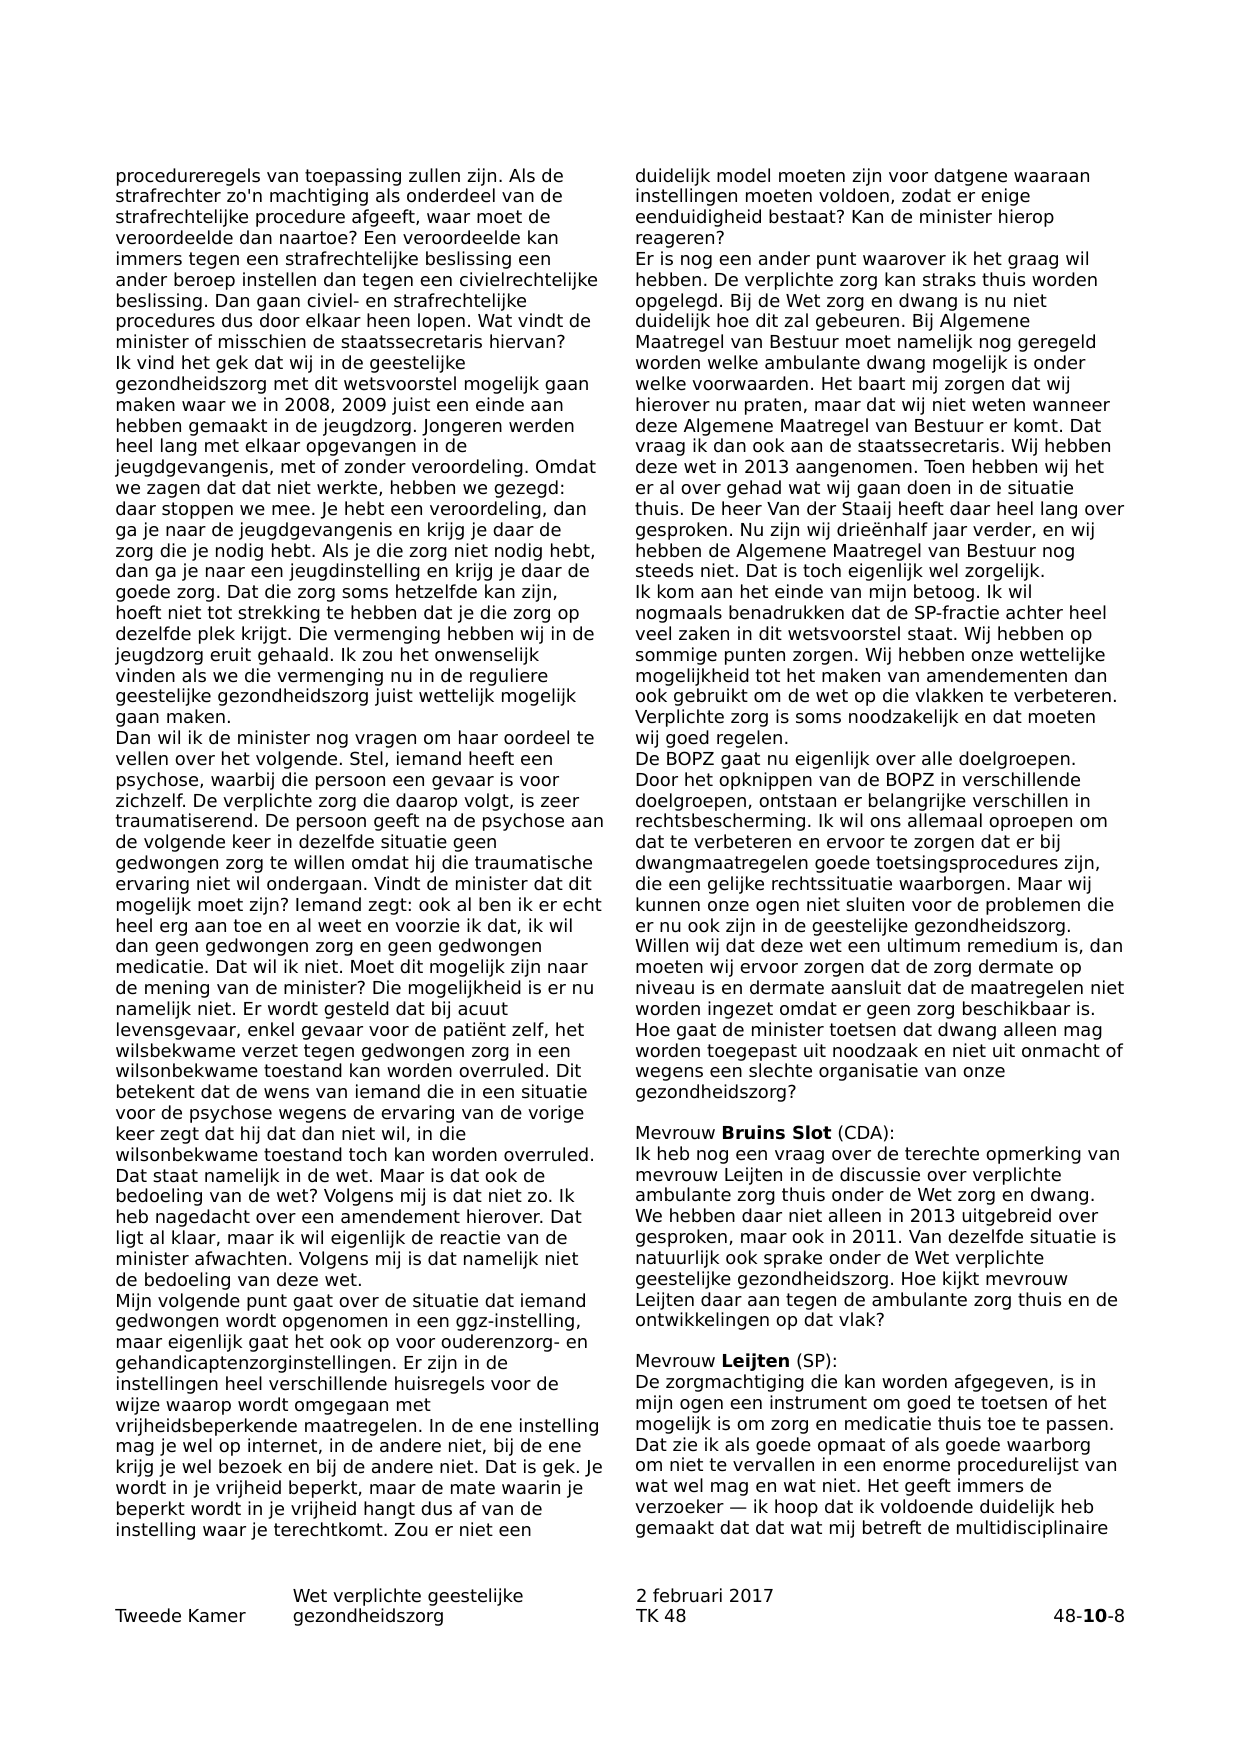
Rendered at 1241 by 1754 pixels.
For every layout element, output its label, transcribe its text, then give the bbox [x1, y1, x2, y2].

text Mijn volgende punt gaat over de situatie dat iemand gedwongen wordt opgenomen in een ggz-instelling, maar eigenlijk gaat het ook op voor ouderenzorg- en gehandicaptenzorginstellingen. Er zijn in de instellingen heel verschillende huisregels voor de wijze waarop wordt omgegaan met vrijheidsbeperkende maatregelen. In de ene instelling mag je wel op internet, in de andere niet, bij de ene krijg je wel bezoek en bij de andere niet. Dat is gek. Je wordt in je vrijheid beperkt, maar de mate waarin je beperkt wordt in je vrijheid hangt dus af van de instelling waar je terechtkomt. Zou er niet een [115, 1290, 605, 1540]
text Mevrouw Leijten (SP): [635, 1351, 1125, 1372]
text De zorgmachtiging die kan worden afgegeven, is in mijn ogen een instrument om goed te toetsen of het mogelijk is om zorg en medicatie thuis toe te passen. Dat zie ik als goede opmaat of als goede waarborg om niet te vervallen in een enorme procedurelijst van wat wel mag en wat niet. Het geeft immers de verzoeker — ik hoop dat ik voldoende duidelijk heb gemaakt dat dat wat mij betreft de multidisciplinaire [635, 1372, 1125, 1538]
text Ik vind het gek dat wij in de geestelijke gezondheidszorg met dit wetsvoorstel mogelijk gaan maken waar we in 2008, 2009 juist een einde aan hebben gemaakt in de jeugdzorg. Jongeren werden heel lang met elkaar opgevangen in de jeugdgevangenis, met of zonder veroordeling. Omdat we zagen dat dat niet werkte, hebben we gezegd: daar stoppen we mee. Je hebt een veroordeling, dan ga je naar de jeugdgevangenis en krijg je daar de zorg die je nodig hebt. Als je die zorg niet nodig hebt, dan ga je naar een jeugdinstelling en krijg je daar de goede zorg. Dat die zorg soms hetzelfde kan zijn, hoeft niet tot strekking te hebben dat je die zorg op dezelfde plek krijgt. Die vermenging hebben wij in de jeugdzorg eruit gehaald. Ik zou het onwenselijk vinden als we die vermenging nu in de reguliere geestelijke gezondheidszorg juist wettelijk mogelijk gaan maken. [115, 353, 605, 728]
text procedureregels van toepassing zullen zijn. Als de strafrechter zo'n machtiging als onderdeel van de strafrechtelijke procedure afgeeft, waar moet de veroordeelde dan naartoe? Een veroordeelde kan immers tegen een strafrechtelijke beslissing een ander beroep instellen dan tegen een civielrechtelijke beslissing. Dan gaan civiel- en strafrechtelijke procedures dus door elkaar heen lopen. Wat vindt de minister of misschien de staatssecretaris hiervan? [115, 165, 605, 353]
text Dan wil ik de minister nog vragen om haar oordeel te vellen over het volgende. Stel, iemand heeft een psychose, waarbij die persoon een gevaar is voor zichzelf. De verplichte zorg die daarop volgt, is zeer traumatiserend. De persoon geeft na de psychose aan de volgende keer in dezelfde situatie geen gedwongen zorg te willen omdat hij die traumatische ervaring niet wil ondergaan. Vindt de minister dat dit mogelijk moet zijn? Iemand zegt: ook al ben ik er echt heel erg aan toe en al weet en voorzie ik dat, ik wil dan geen gedwongen zorg en geen gedwongen medicatie. Dat wil ik niet. Moet dit mogelijk zijn naar de mening van de minister? Die mogelijkheid is er nu namelijk niet. Er wordt gesteld dat bij acuut levensgevaar, enkel gevaar voor de patiënt zelf, het wilsbekwame verzet tegen gedwongen zorg in een wilsonbekwame toestand kan worden overruled. Dit betekent dat de wens van iemand die in een situatie voor de psychose wegens de ervaring van de vorige keer zegt dat hij dat dan niet wil, in die wilsonbekwame toestand toch kan worden overruled. Dat staat namelijk in de wet. Maar is dat ook de bedoeling van de wet? Volgens mij is dat niet zo. Ik heb nagedacht over een amendement hierover. Dat ligt al klaar, maar ik wil eigenlijk de reactie van de minister afwachten. Volgens mij is dat namelijk niet de bedoeling van deze wet. [115, 728, 605, 1290]
text Ik heb nog een vraag over de terechte opmerking van mevrouw Leijten in de discussie over verplichte ambulante zorg thuis onder de Wet zorg en dwang. We hebben daar niet alleen in 2013 uitgebreid over gesproken, maar ook in 2011. Van dezelfde situatie is natuurlijk ook sprake onder de Wet verplichte geestelijke gezondheidszorg. Hoe kijkt mevrouw Leijten daar aan tegen de ambulante zorg thuis en de ontwikkelingen op dat vlak? [635, 1143, 1125, 1331]
text De BOPZ gaat nu eigenlijk over alle doelgroepen. Door het opknippen van de BOPZ in verschillende doelgroepen, ontstaan er belangrijke verschillen in rechtsbescherming. Ik wil ons allemaal oproepen om dat te verbeteren en ervoor te zorgen dat er bij dwangmaatregelen goede toetsingsprocedures zijn, die een gelijke rechtssituatie waarborgen. Maar wij kunnen onze ogen niet sluiten voor de problemen die er nu ook zijn in de geestelijke gezondheidszorg. Willen wij dat deze wet een ultimum remedium is, dan moeten wij ervoor zorgen dat de zorg dermate op niveau is en dermate aansluit dat de maatregelen niet worden ingezet omdat er geen zorg beschikbaar is. Hoe gaat de minister toetsen dat dwang alleen mag worden toegepast uit noodzaak en niet uit onmacht of wegens een slechte organisatie van onze gezondheidszorg? [635, 749, 1125, 1103]
text Ik kom aan het einde van mijn betoog. Ik wil nogmaals benadrukken dat de SP-fractie achter heel veel zaken in dit wetsvoorstel staat. Wij hebben op sommige punten zorgen. Wij hebben onze wettelijke mogelijkheid tot het maken van amendementen dan ook gebruikt om de wet op die vlakken te verbeteren. Verplichte zorg is soms noodzakelijk en dat moeten wij goed regelen. [635, 582, 1125, 749]
text Er is nog een ander punt waarover ik het graag wil hebben. De verplichte zorg kan straks thuis worden opgelegd. Bij de Wet zorg en dwang is nu niet duidelijk hoe dit zal gebeuren. Bij Algemene Maatregel van Bestuur moet namelijk nog geregeld worden welke ambulante dwang mogelijk is onder welke voorwaarden. Het baart mij zorgen dat wij hierover nu praten, maar dat wij niet weten wanneer deze Algemene Maatregel van Bestuur er komt. Dat vraag ik dan ook aan de staatssecretaris. Wij hebben deze wet in 2013 aangenomen. Toen hebben wij het er al over gehad wat wij gaan doen in de situatie thuis. De heer Van der Staaij heeft daar heel lang over gesproken. Nu zijn wij drieënhalf jaar verder, en wij hebben de Algemene Maatregel van Bestuur nog steeds niet. Dat is toch eigenlijk wel zorgelijk. [635, 249, 1125, 582]
text duidelijk model moeten zijn voor datgene waaraan instellingen moeten voldoen, zodat er enige eenduidigheid bestaat? Kan de minister hierop reageren? [635, 165, 1125, 249]
text Mevrouw Bruins Slot (CDA): [635, 1123, 1125, 1143]
